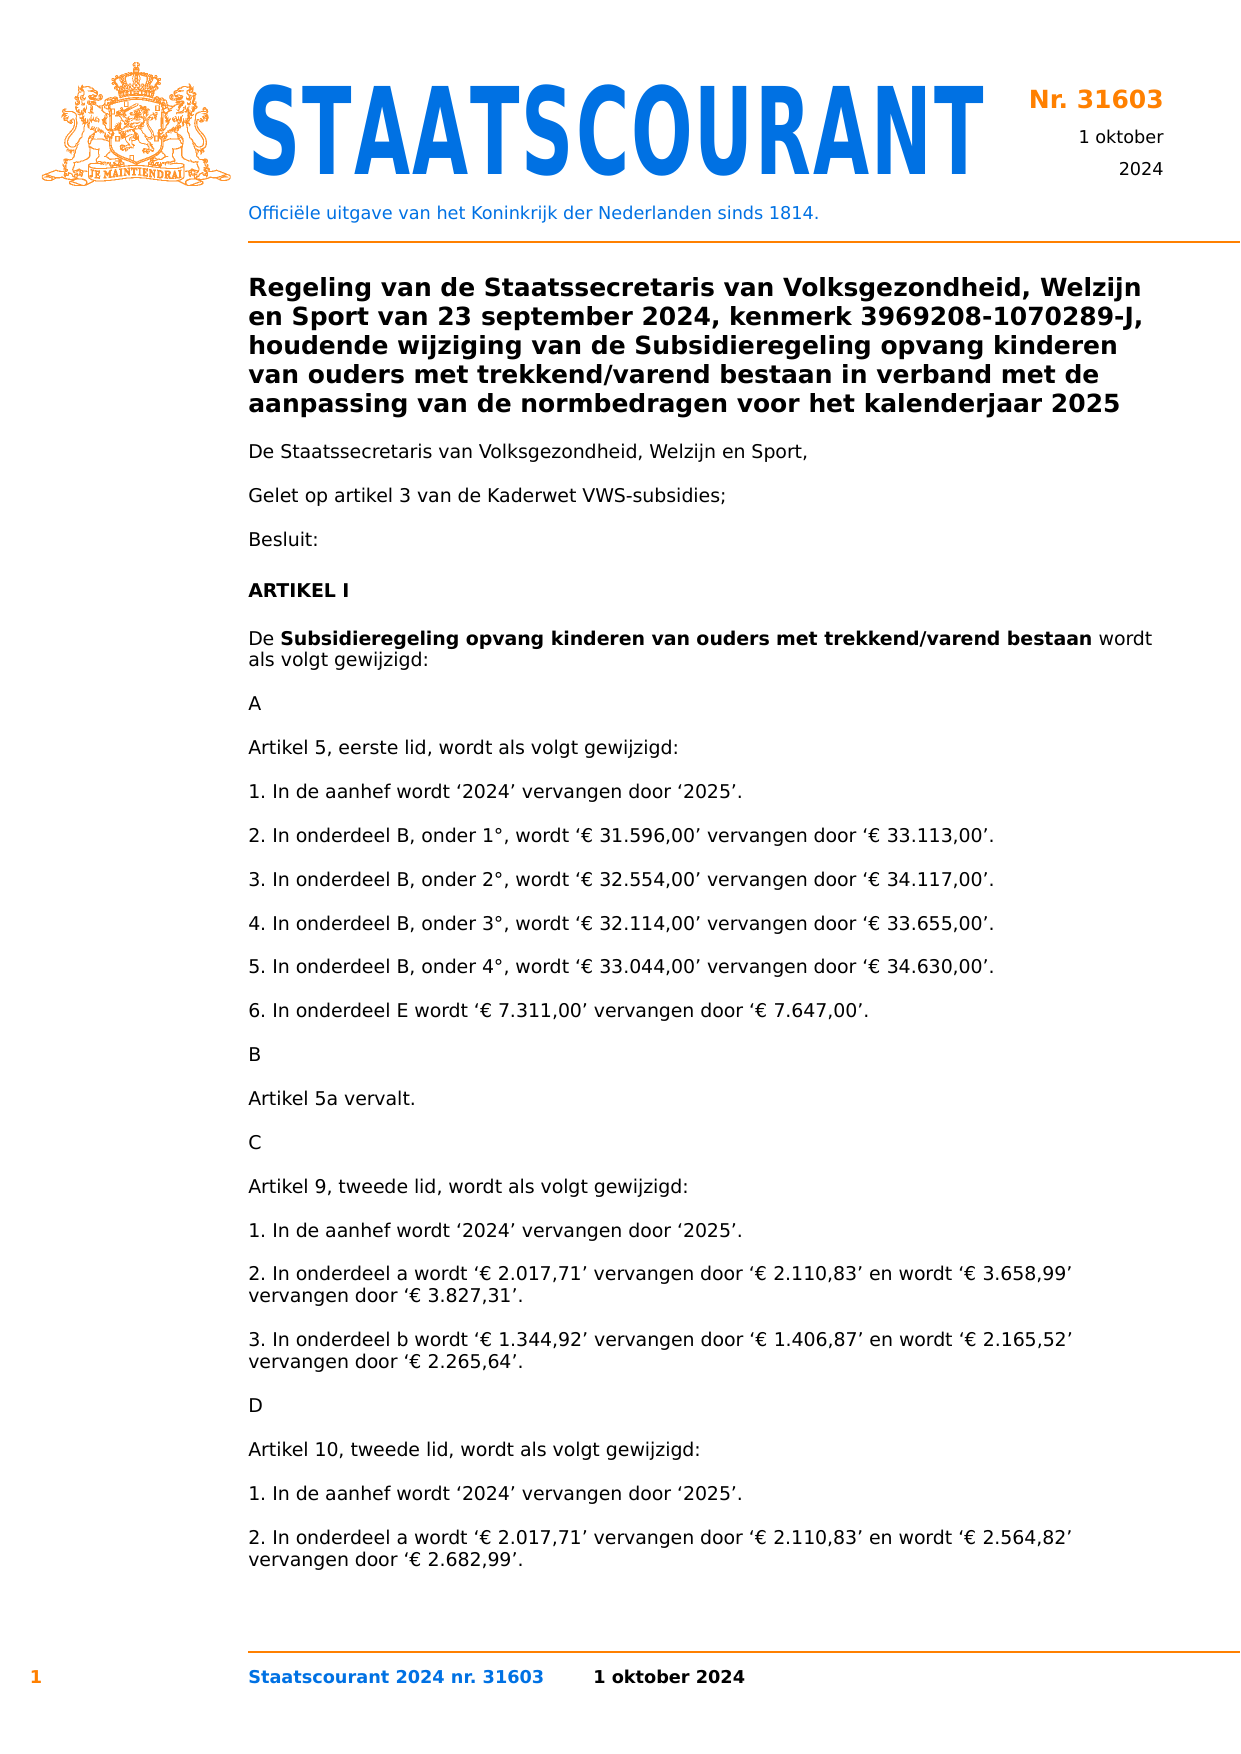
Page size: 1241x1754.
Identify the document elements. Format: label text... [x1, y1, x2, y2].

table_header Nr. 31603 [998, 62, 1240, 121]
subtitle Regeling van de Staatssecretaris van Volksgezondheid, Welzijn en Sport van 23 september 2024, kenmerk 3969208-1070289-J, houdende wijziging van de Subsidieregeling opvang kinderen van ouders met trekkend/varend bestaan in verband met de aanpassing van de normbedragen voor het kalenderjaar 2025 [248, 273, 1163, 419]
table_cell Officiële uitgave van het Koninkrijk der Nederlanden sinds 1814. [248, 203, 1240, 241]
table_header [25, 62, 248, 241]
picture [41, 62, 231, 186]
text Artikel 5, eerste lid, wordt als volgt gewijzigd: [248, 737, 1163, 759]
text C [248, 1132, 1163, 1154]
table_header STAATSCOURANT [248, 62, 998, 203]
text 4. In onderdeel B, onder 3°, wordt ‘€ 32.114,00’ vervangen door ‘€ 33.655,00’. [248, 912, 1163, 934]
text 6. In onderdeel E wordt ‘€ 7.311,00’ vervangen door ‘€ 7.647,00’. [248, 1000, 1163, 1022]
text Gelet op artikel 3 van de Kaderwet VWS-subsidies; [248, 484, 1163, 507]
text 1. In de aanhef wordt ‘2024’ vervangen door ‘2025’. [248, 1483, 1163, 1505]
text De Subsidieregeling opvang kinderen van ouders met trekkend/varend bestaan wordt als volgt gewijzigd: [248, 627, 1163, 671]
subtitle ARTIKEL I [248, 580, 1163, 602]
text Besluit: [248, 528, 1163, 550]
table_cell 1 oktober [998, 121, 1240, 153]
text A [248, 693, 1163, 715]
table_cell 2024 [998, 153, 1240, 203]
text 5. In onderdeel B, onder 4°, wordt ‘€ 33.044,00’ vervangen door ‘€ 34.630,00’. [248, 956, 1163, 978]
text 2. In onderdeel a wordt ‘€ 2.017,71’ vervangen door ‘€ 2.110,83’ en wordt ‘€ 3.658,99’ vervangen door ‘€ 3.827,31’. [248, 1263, 1163, 1307]
text B [248, 1044, 1163, 1066]
text 3. In onderdeel b wordt ‘€ 1.344,92’ vervangen door ‘€ 1.406,87’ en wordt ‘€ 2.165,52’ vervangen door ‘€ 2.265,64’. [248, 1329, 1163, 1373]
text Artikel 10, tweede lid, wordt als volgt gewijzigd: [248, 1439, 1163, 1461]
text 3. In onderdeel B, onder 2°, wordt ‘€ 32.554,00’ vervangen door ‘€ 34.117,00’. [248, 869, 1163, 891]
text D [248, 1395, 1163, 1417]
text 1. In de aanhef wordt ‘2024’ vervangen door ‘2025’. [248, 781, 1163, 803]
text Artikel 5a vervalt. [248, 1088, 1163, 1110]
text 2. In onderdeel B, onder 1°, wordt ‘€ 31.596,00’ vervangen door ‘€ 33.113,00’. [248, 825, 1163, 847]
text 1. In de aanhef wordt ‘2024’ vervangen door ‘2025’. [248, 1219, 1163, 1241]
text De Staatssecretaris van Volksgezondheid, Welzijn en Sport, [248, 441, 1163, 463]
text 2. In onderdeel a wordt ‘€ 2.017,71’ vervangen door ‘€ 2.110,83’ en wordt ‘€ 2.564,82’ vervangen door ‘€ 2.682,99’. [248, 1527, 1163, 1571]
text Artikel 9, tweede lid, wordt als volgt gewijzigd: [248, 1176, 1163, 1198]
